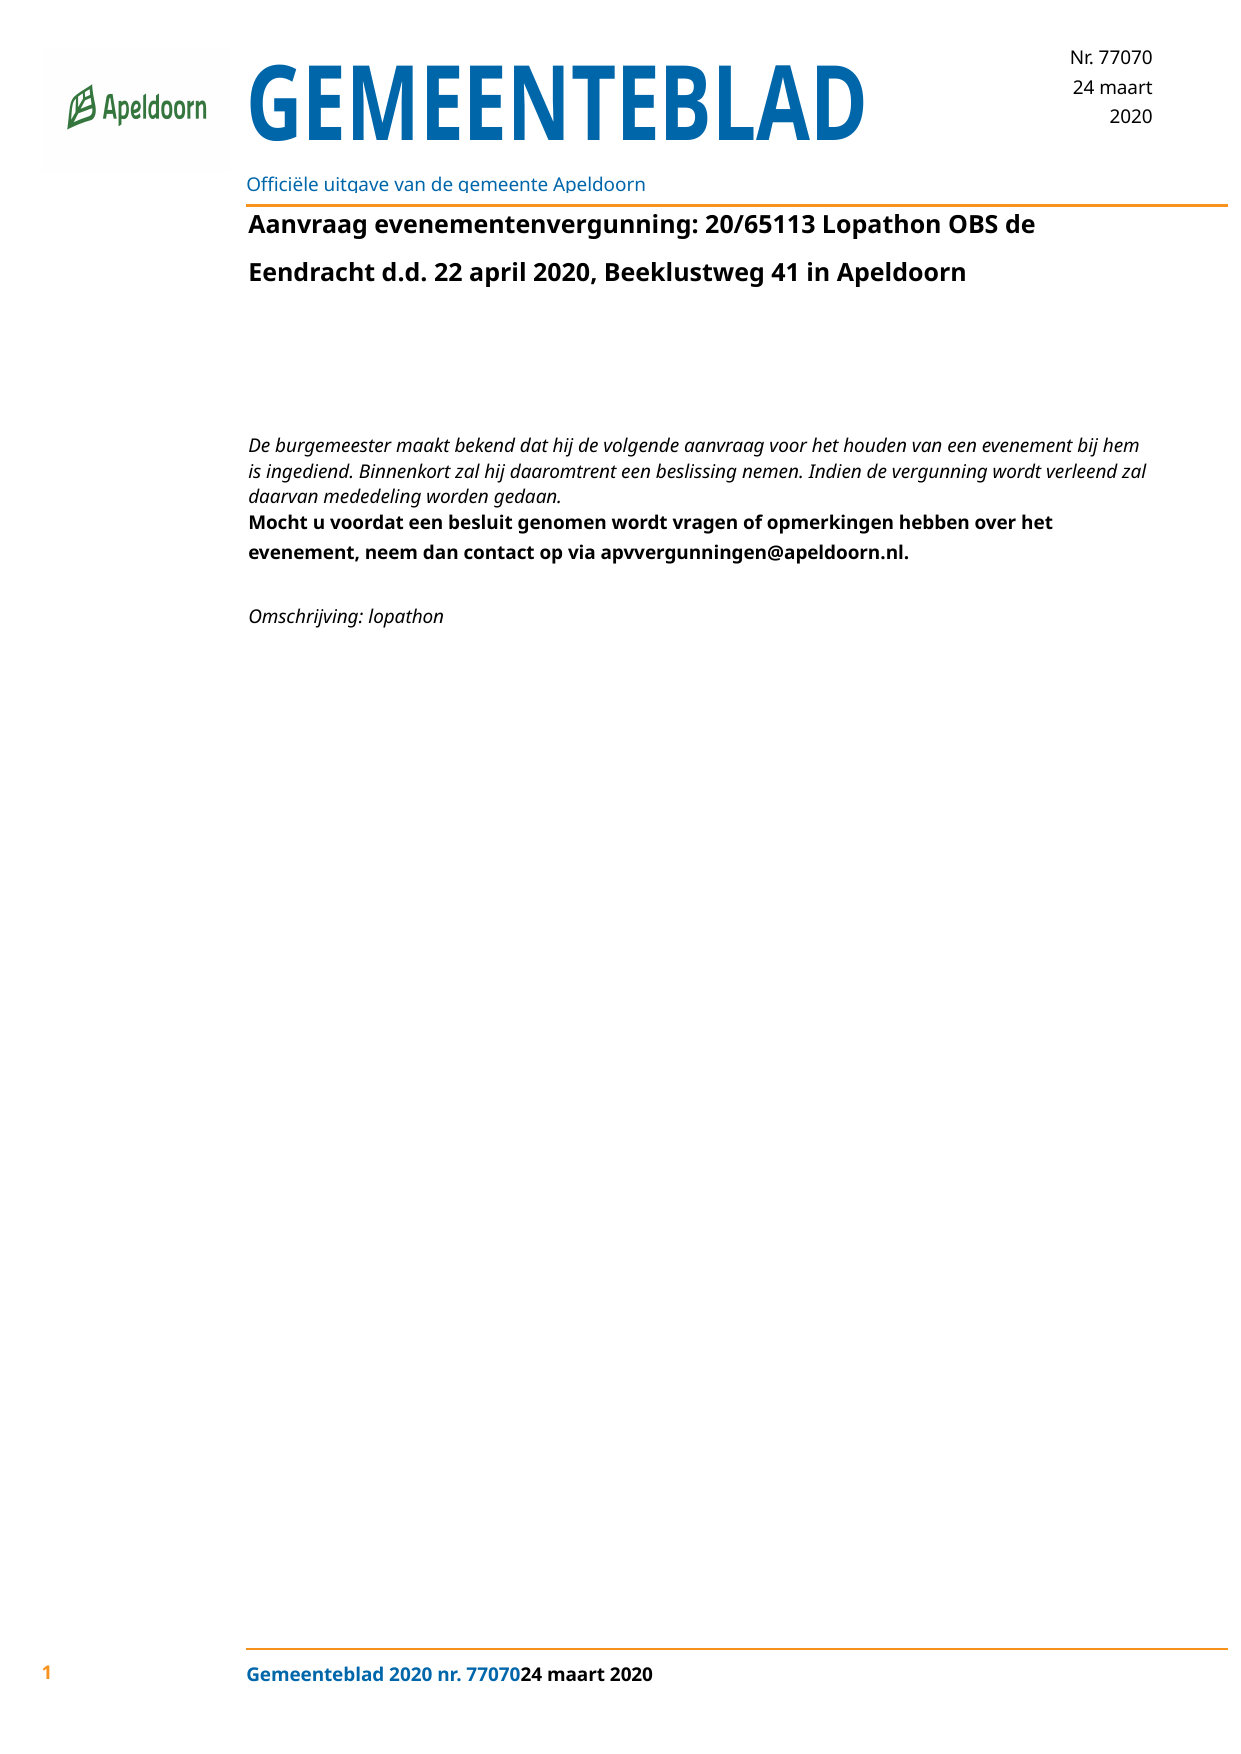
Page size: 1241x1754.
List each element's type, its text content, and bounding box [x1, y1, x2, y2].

text De burgemeester maakt bekend dat hij de volgende aanvraag voor het houden van een evenement bij hem is ingediend. Binnenkort zal hij daaromtrent een beslissing nemen. Indien de vergunning wordt verleend zal daarvan mededeling worden gedaan. [248, 432, 1152, 509]
text Mocht u voordat een besluit genomen wordt vragen of opmerkingen hebben over het evenement, neem dan contact op via apvvergunningen@apeldoorn.nl. [248, 509, 1152, 565]
picture [41, 47, 231, 172]
text Aanvraag evenementenvergunning: 20/65113 Lopathon OBS de Eendracht d.d. 22 april 2020, Beeklustweg 41 in Apeldoorn [248, 207, 1152, 288]
text Omschrijving: lopathon [248, 603, 1152, 629]
